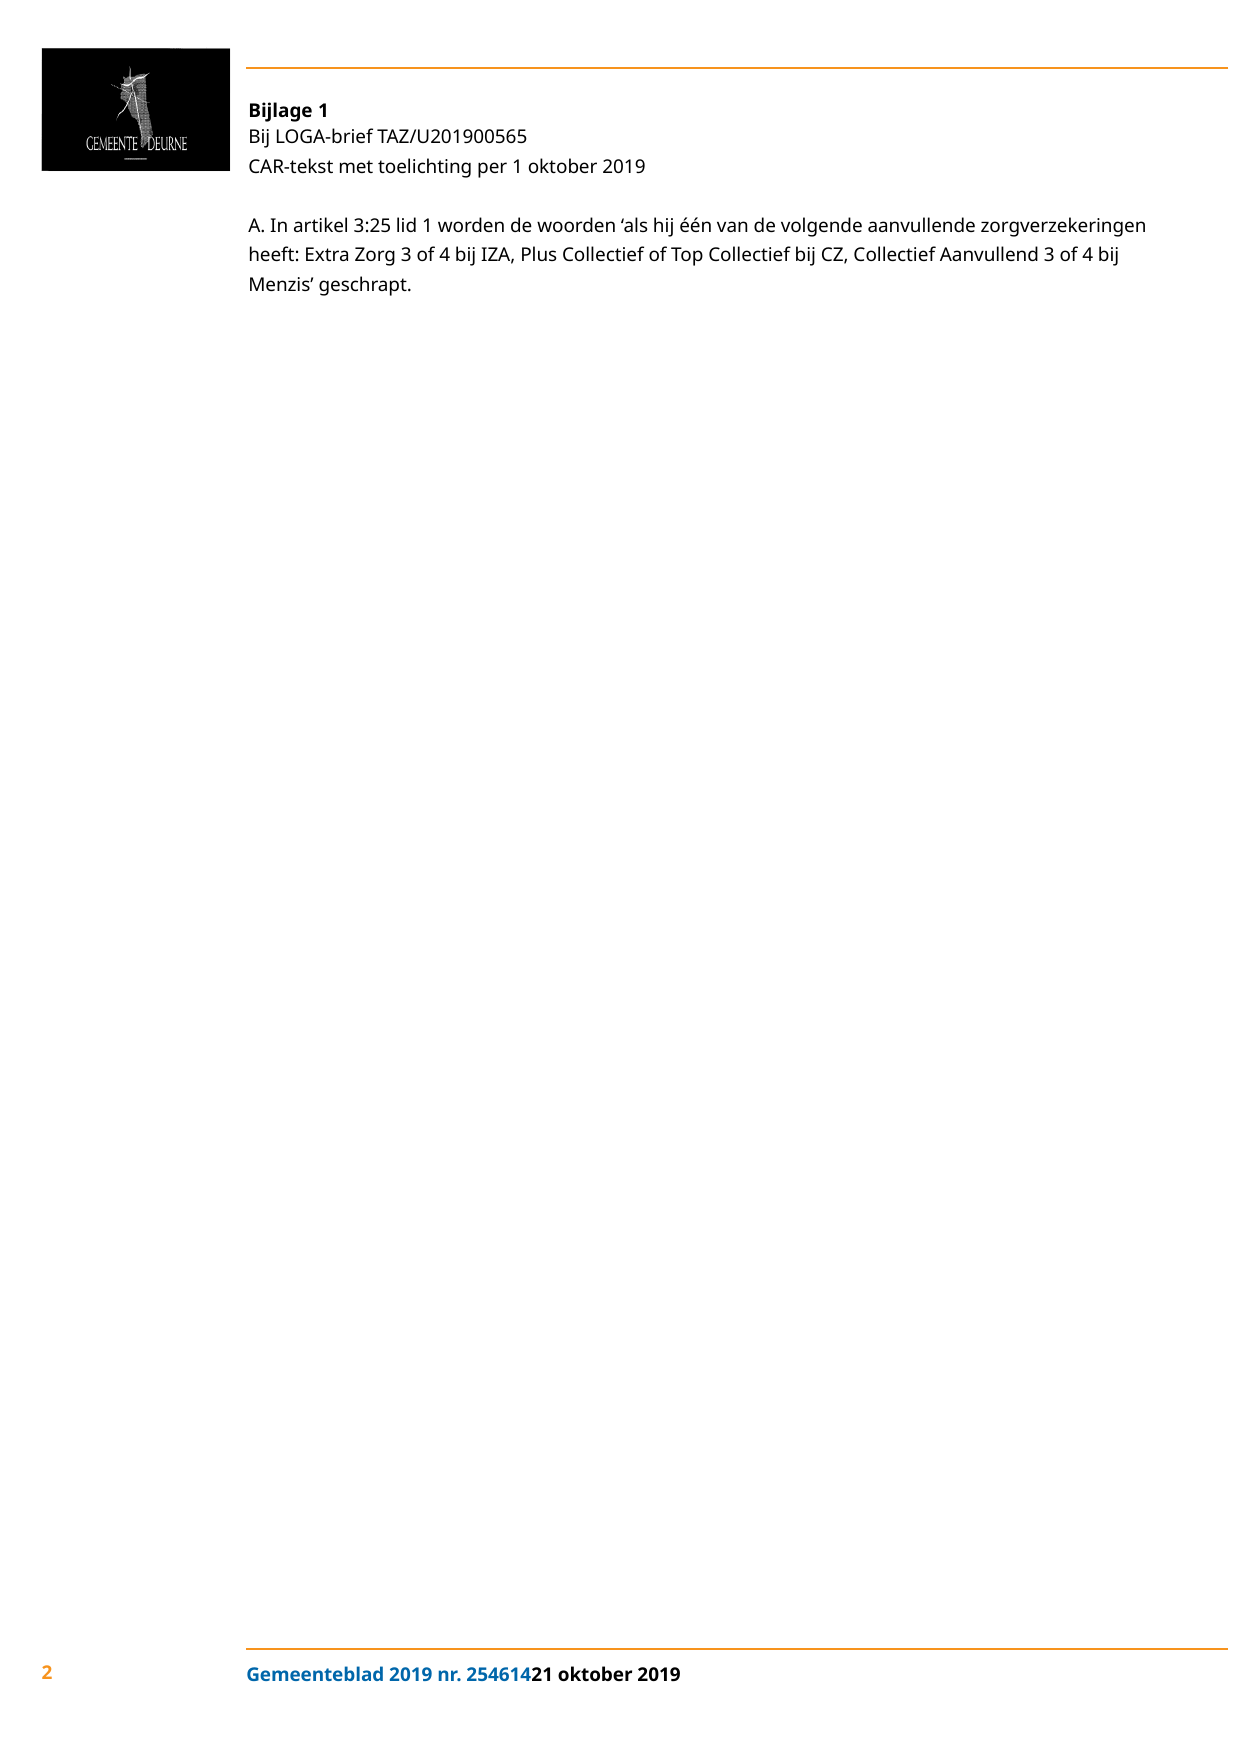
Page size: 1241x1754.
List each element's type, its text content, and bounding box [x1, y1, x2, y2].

text Bijlage 1 [248, 95, 1152, 123]
text A. In artikel 3:25 lid 1 worden de woorden ‘als hij één van de volgende aanvullende zorgverzekeringen heeft: Extra Zorg 3 of 4 bij IZA, Plus Collectief of Top Collectief bij CZ, Collectief Aanvullend 3 of 4 bij Menzis’ geschrapt. [248, 212, 1152, 297]
text Bij LOGA-brief TAZ/U201900565 [248, 123, 1152, 149]
text CAR-tekst met toelichting per 1 oktober 2019 [248, 153, 1152, 179]
picture [41, 47, 231, 172]
